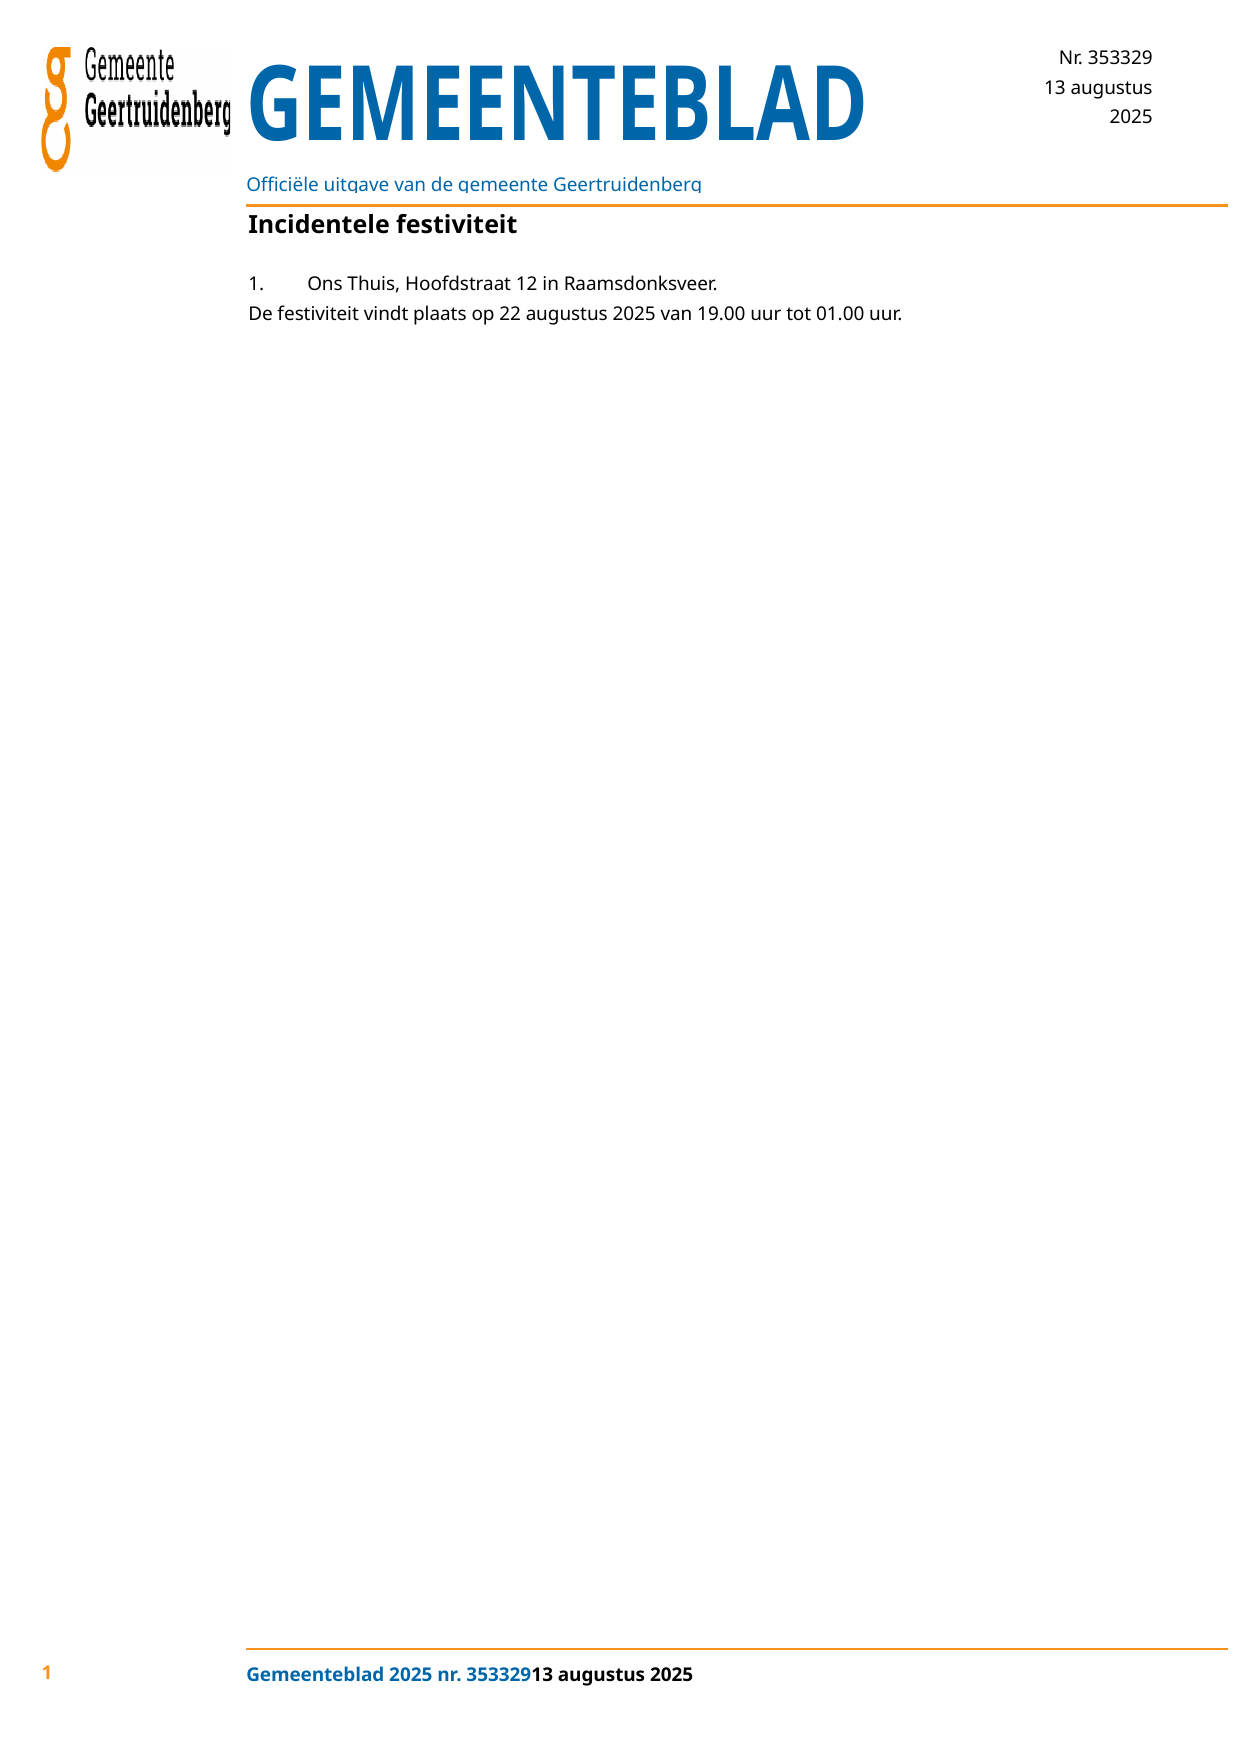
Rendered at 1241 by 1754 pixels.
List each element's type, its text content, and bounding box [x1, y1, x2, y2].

list Ons Thuis, Hoofdstraat 12 in Raamsdonksveer. [248, 270, 1152, 296]
text Incidentele festiviteit [248, 207, 1152, 241]
text De festiviteit vindt plaats op 22 augustus 2025 van 19.00 uur tot 01.00 uur. [248, 300, 1152, 326]
picture [41, 47, 231, 172]
